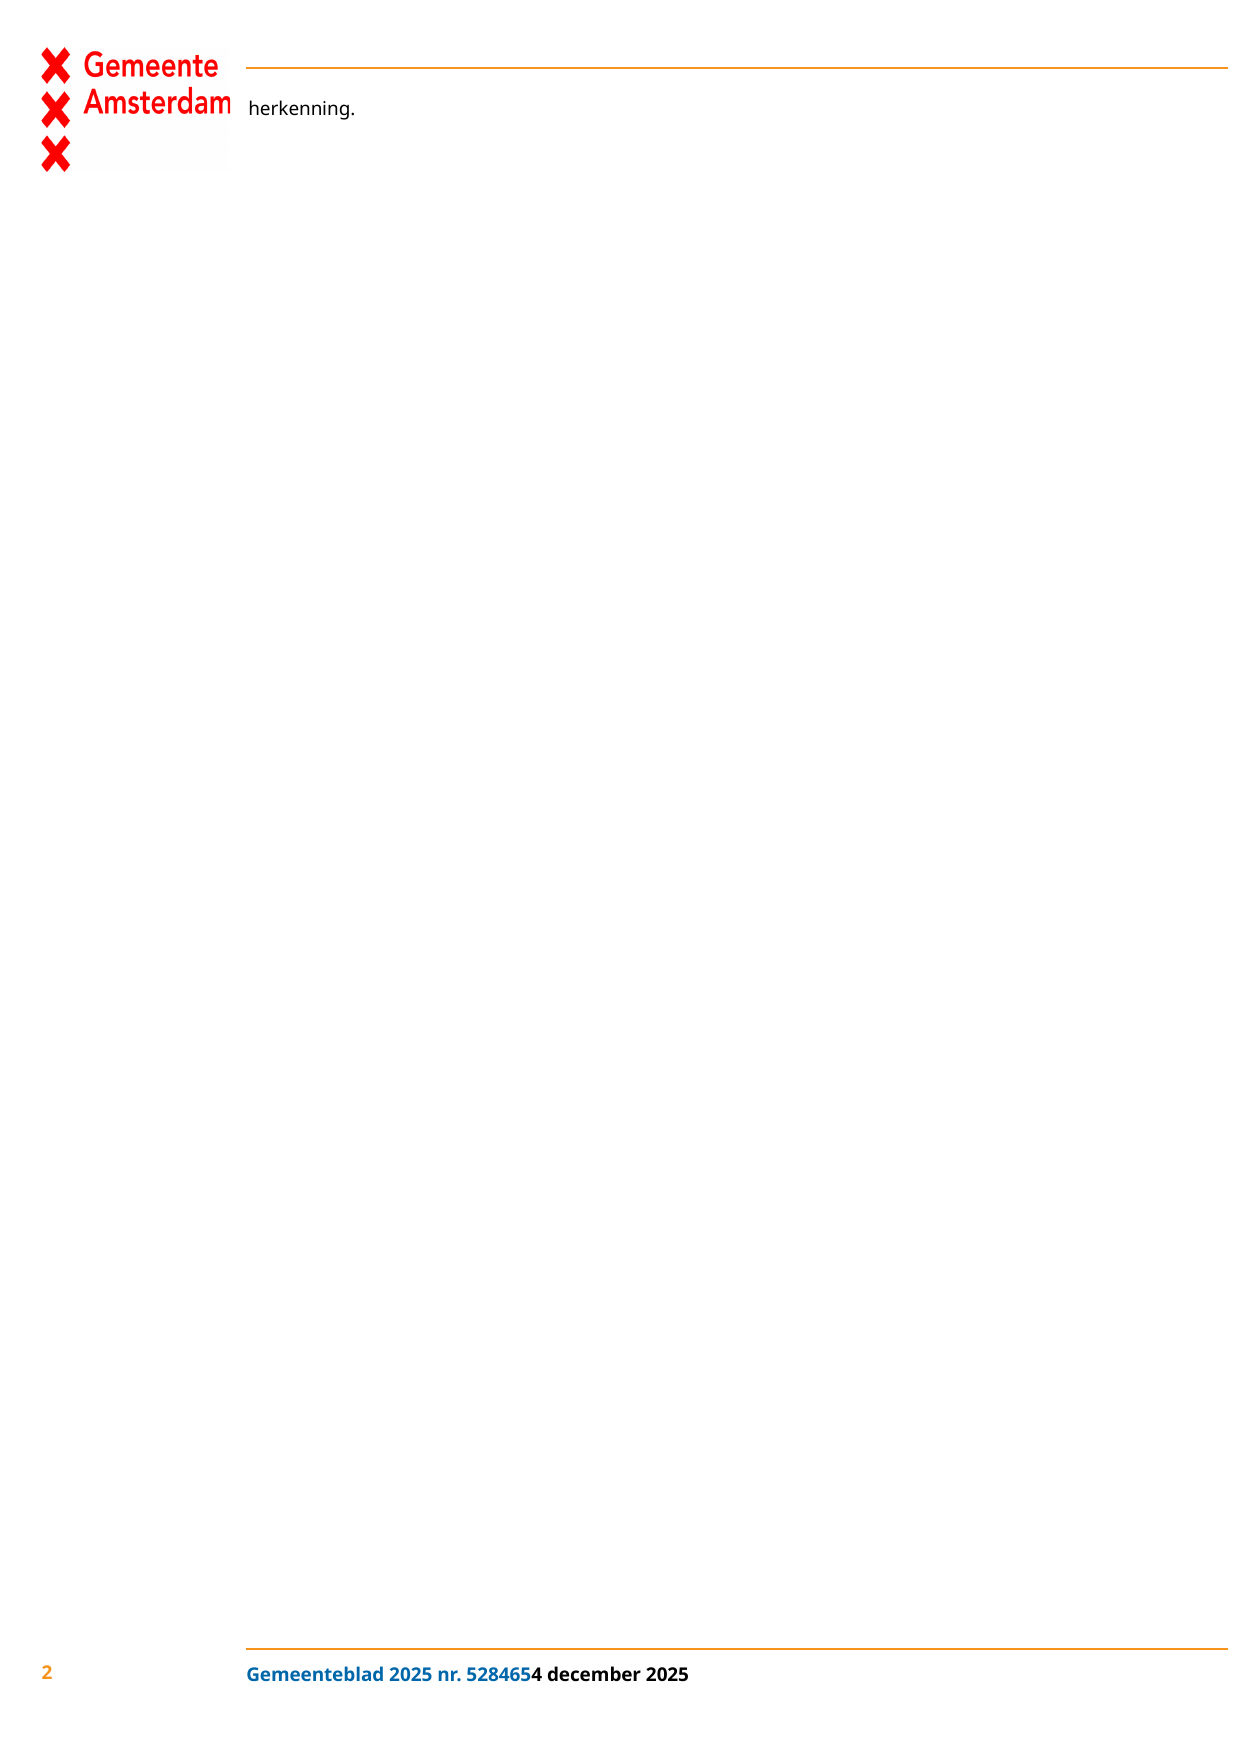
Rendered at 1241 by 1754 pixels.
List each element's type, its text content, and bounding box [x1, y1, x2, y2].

picture [41, 47, 231, 172]
text herkenning. [248, 95, 1152, 121]
